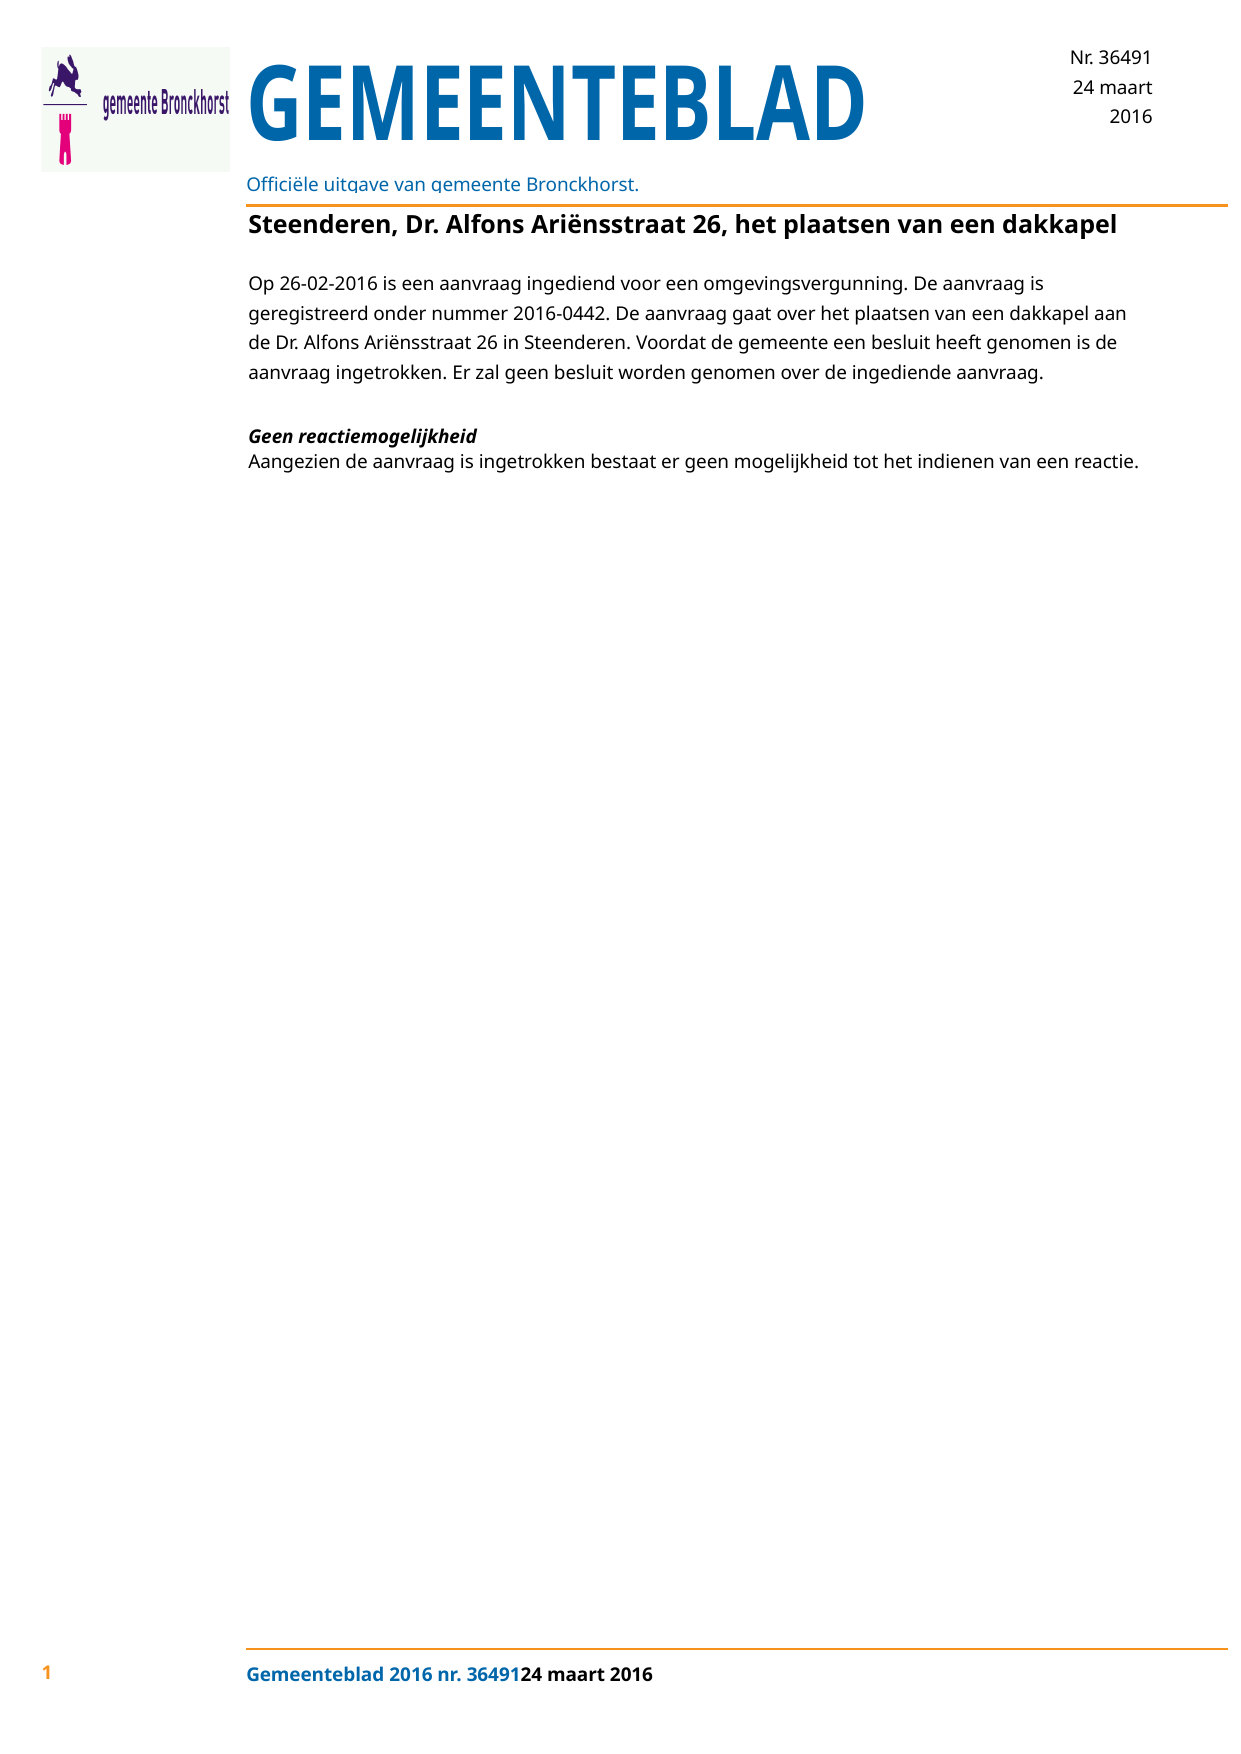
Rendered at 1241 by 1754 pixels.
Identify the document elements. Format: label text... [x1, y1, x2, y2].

text Op 26-02-2016 is een aanvraag ingediend voor een omgevingsvergunning. De aanvraag is geregistreerd onder nummer 2016-0442. De aanvraag gaat over het plaatsen van een dakkapel aan de Dr. Alfons Ariënsstraat 26 in Steenderen. Voordat de gemeente een besluit heeft genomen is de aanvraag ingetrokken. Er zal geen besluit worden genomen over de ingediende aanvraag. [248, 270, 1152, 385]
text Geen reactiemogelijkheid [248, 423, 1152, 449]
picture [41, 47, 231, 172]
text Aangezien de aanvraag is ingetrokken bestaat er geen mogelijkheid tot het indienen van een reactie. [248, 449, 1152, 474]
text Steenderen, Dr. Alfons Ariënsstraat 26, het plaatsen van een dakkapel [248, 207, 1152, 241]
